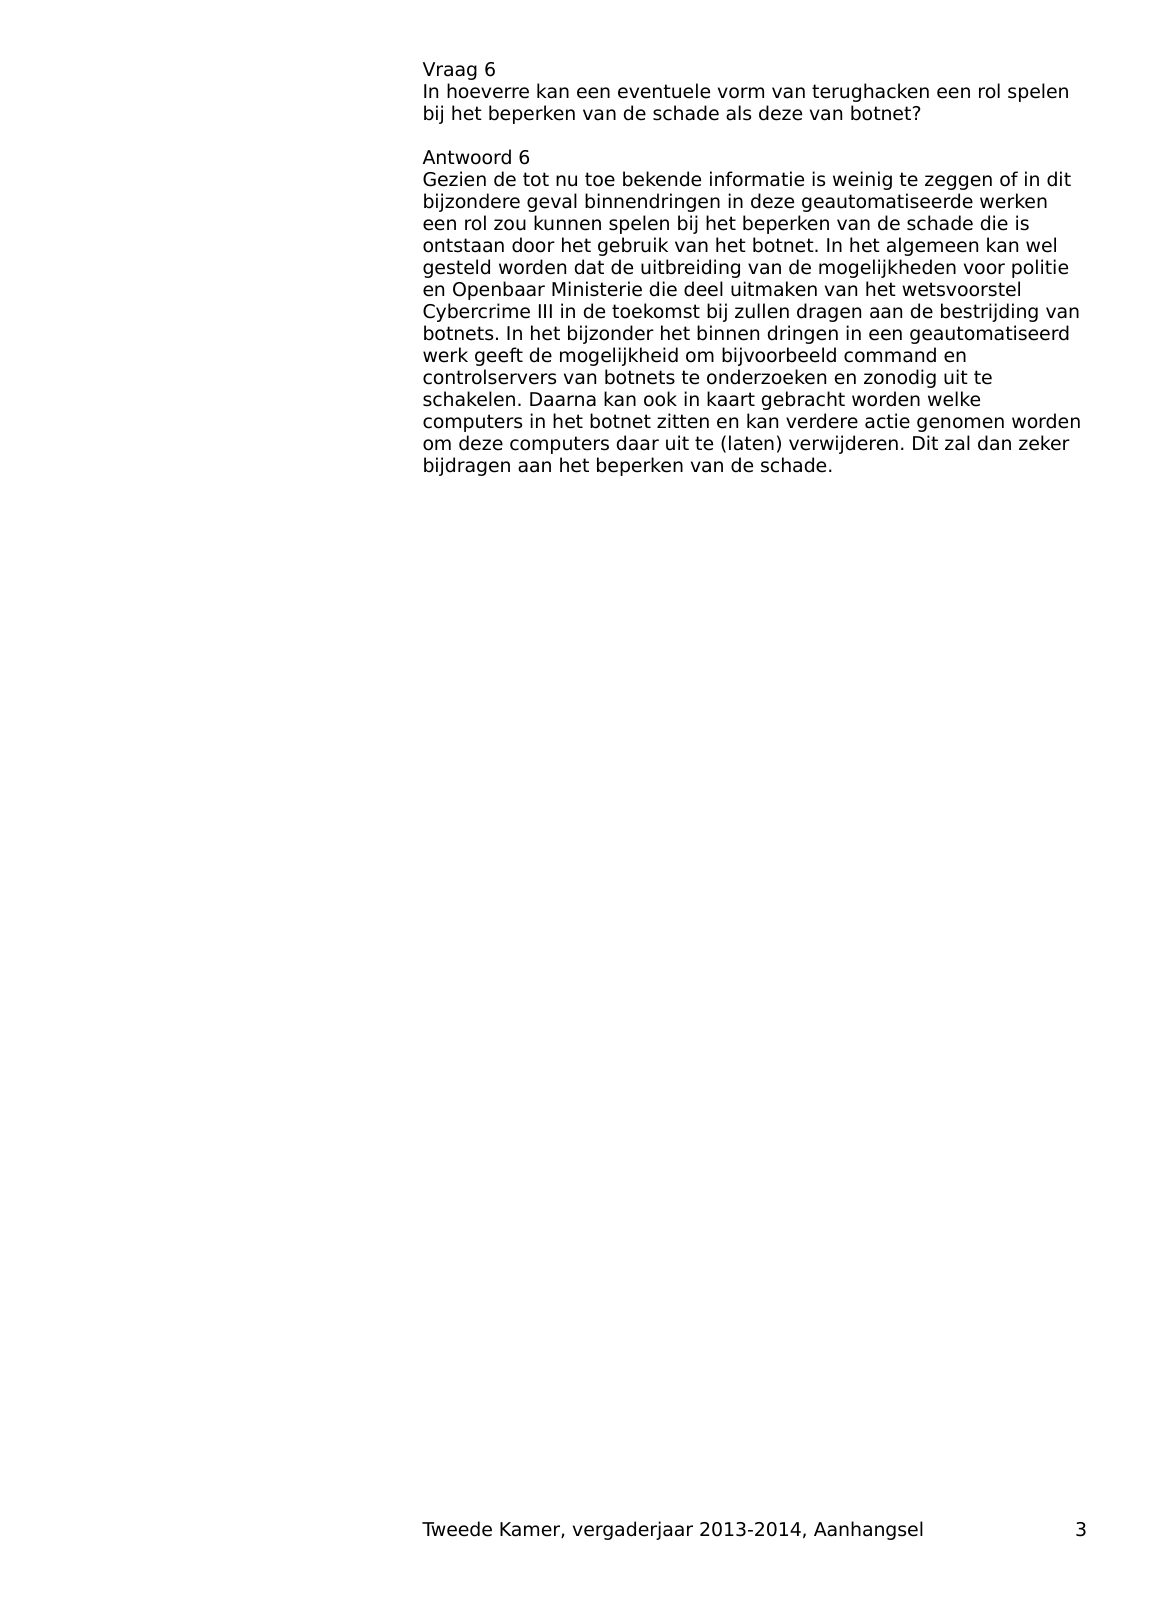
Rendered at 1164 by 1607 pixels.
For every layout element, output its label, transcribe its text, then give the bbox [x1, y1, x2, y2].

text Gezien de tot nu toe bekende informatie is weinig te zeggen of in dit bijzondere geval binnendringen in deze geautomatiseerde werken een rol zou kunnen spelen bij het beperken van de schade die is ontstaan door het gebruik van het botnet. In het algemeen kan wel gesteld worden dat de uitbreiding van de mogelijkheden voor politie en Openbaar Ministerie die deel uitmaken van het wetsvoorstel Cybercrime III in de toekomst bij zullen dragen aan de bestrijding van botnets. In het bijzonder het binnen dringen in een geautomatiseerd werk geeft de mogelijkheid om bijvoorbeeld command en controlservers van botnets te onderzoeken en zonodig uit te schakelen. Daarna kan ook in kaart gebracht worden welke computers in het botnet zitten en kan verdere actie genomen worden om deze computers daar uit te (laten) verwijderen. Dit zal dan zeker bijdragen aan het beperken van de schade. [422, 169, 1087, 477]
text Antwoord 6 [422, 147, 1087, 169]
text Vraag 6 [422, 59, 1087, 81]
text In hoeverre kan een eventuele vorm van terughacken een rol spelen bij het beperken van de schade als deze van botnet? [422, 81, 1087, 125]
